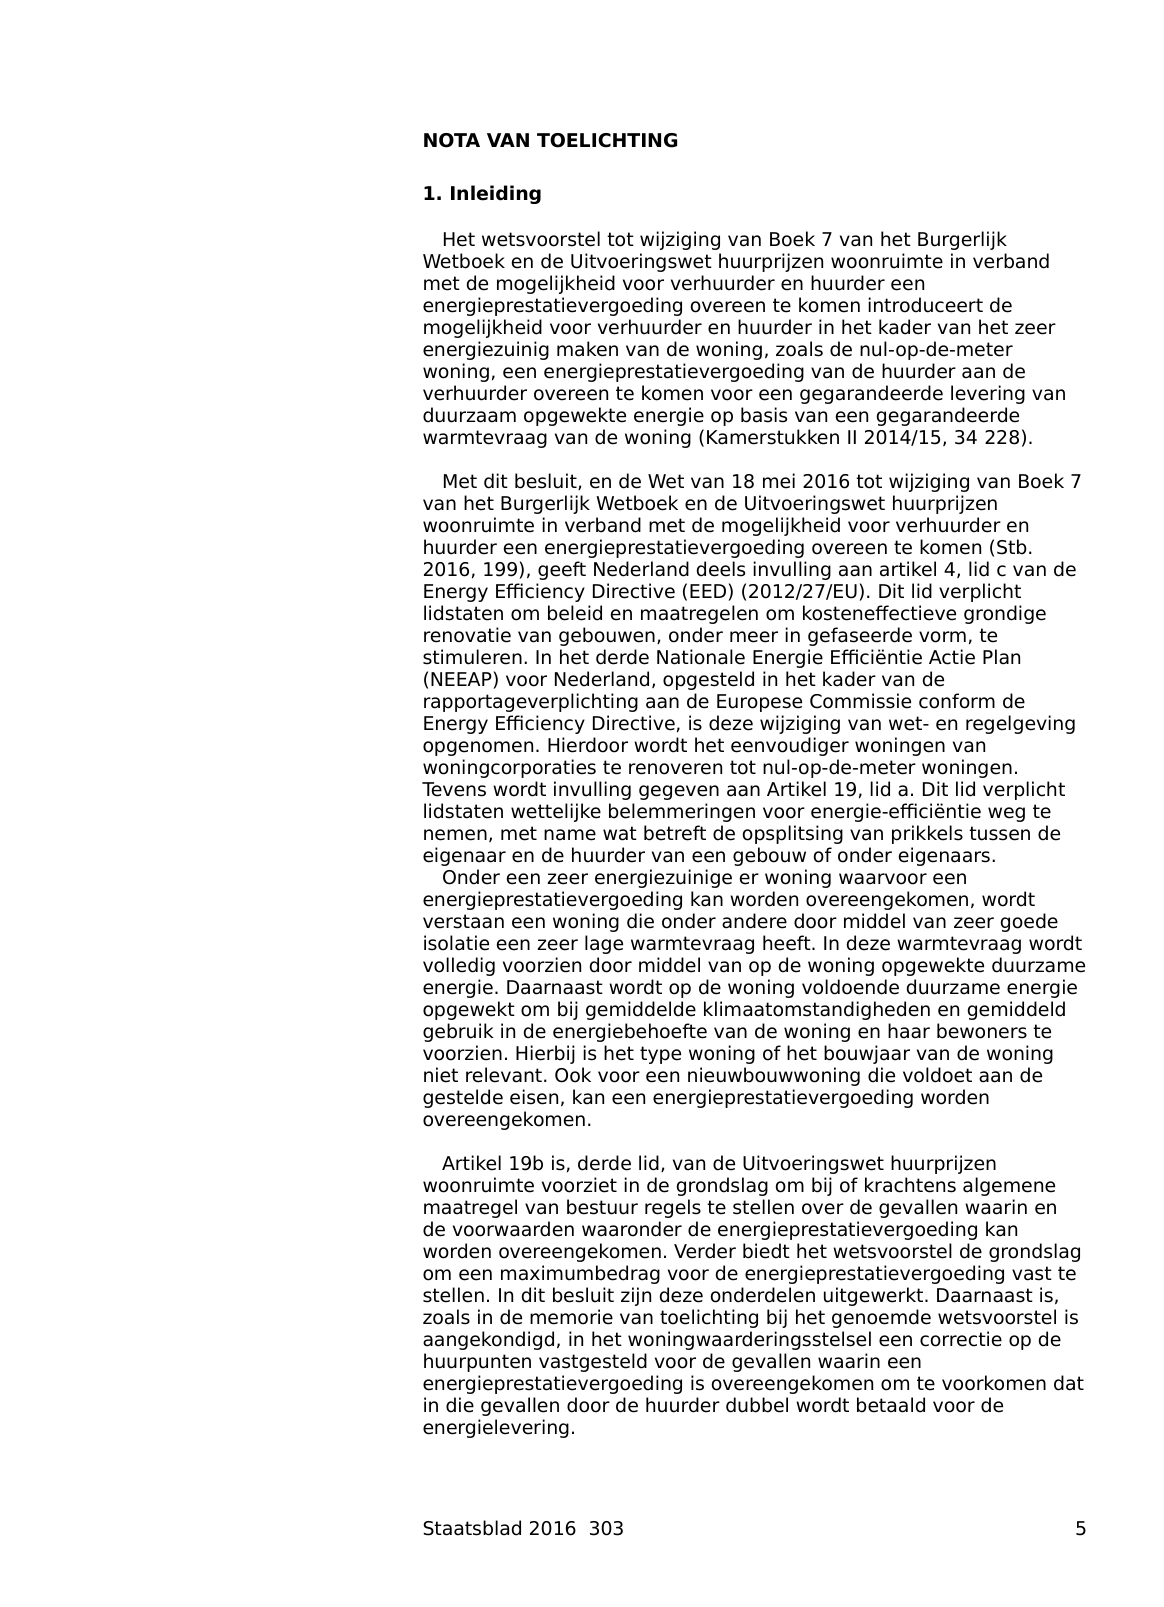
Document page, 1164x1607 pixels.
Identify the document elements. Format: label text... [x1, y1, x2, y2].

text Onder een zeer energiezuinige er woning waarvoor een energieprestatievergoeding kan worden overeengekomen, wordt verstaan een woning die onder andere door middel van zeer goede isolatie een zeer lage warmtevraag heeft. In deze warmtevraag wordt volledig voorzien door middel van op de woning opgewekte duurzame energie. Daarnaast wordt op de woning voldoende duurzame energie opgewekt om bij gemiddelde klimaatomstandigheden en gemiddeld gebruik in de energiebehoefte van de woning en haar bewoners te voorzien. Hierbij is het type woning of het bouwjaar van de woning niet relevant. Ook voor een nieuwbouwwoning die voldoet aan de gestelde eisen, kan een energieprestatievergoeding worden overeengekomen. [422, 867, 1087, 1131]
subtitle 1. Inleiding [422, 182, 1087, 204]
text Artikel 19b is, derde lid, van de Uitvoeringswet huurprijzen woonruimte voorziet in de grondslag om bij of krachtens algemene maatregel van bestuur regels te stellen over de gevallen waarin en de voorwaarden waaronder de energieprestatievergoeding kan worden overeengekomen. Verder biedt het wetsvoorstel de grondslag om een maximumbedrag voor de energieprestatievergoeding vast te stellen. In dit besluit zijn deze onderdelen uitgewerkt. Daarnaast is, zoals in de memorie van toelichting bij het genoemde wetsvoorstel is aangekondigd, in het woningwaarderingsstelsel een correctie op de huurpunten vastgesteld voor de gevallen waarin een energieprestatievergoeding is overeengekomen om te voorkomen dat in die gevallen door de huurder dubbel wordt betaald voor de energielevering. [422, 1153, 1087, 1439]
text Met dit besluit, en de Wet van 18 mei 2016 tot wijziging van Boek 7 van het Burgerlijk Wetboek en de Uitvoeringswet huurprijzen woonruimte in verband met de mogelijkheid voor verhuurder en huurder een energieprestatievergoeding overeen te komen (Stb. 2016, 199), geeft Nederland deels invulling aan artikel 4, lid c van de Energy Efficiency Directive (EED) (2012/27/EU). Dit lid verplicht lidstaten om beleid en maatregelen om kosteneffectieve grondige renovatie van gebouwen, onder meer in gefaseerde vorm, te stimuleren. In het derde Nationale Energie Efficiëntie Actie Plan (NEEAP) voor Nederland, opgesteld in het kader van de rapportageverplichting aan de Europese Commissie conform de Energy Efficiency Directive, is deze wijziging van wet- en regelgeving opgenomen. Hierdoor wordt het eenvoudiger woningen van woningcorporaties te renoveren tot nul-op-de-meter woningen. Tevens wordt invulling gegeven aan Artikel 19, lid a. Dit lid verplicht lidstaten wettelijke belemmeringen voor energie-efficiëntie weg te nemen, met name wat betreft de opsplitsing van prikkels tussen de eigenaar en de huurder van een gebouw of onder eigenaars. [422, 471, 1087, 867]
text Het wetsvoorstel tot wijziging van Boek 7 van het Burgerlijk Wetboek en de Uitvoeringswet huurprijzen woonruimte in verband met de mogelijkheid voor verhuurder en huurder een energieprestatievergoeding overeen te komen introduceert de mogelijkheid voor verhuurder en huurder in het kader van het zeer energiezuinig maken van de woning, zoals de nul-op-de-meter woning, een energieprestatievergoeding van de huurder aan de verhuurder overeen te komen voor een gegarandeerde levering van duurzaam opgewekte energie op basis van een gegarandeerde warmtevraag van de woning (Kamerstukken II 2014/15, 34 228). [422, 229, 1087, 449]
subtitle NOTA VAN TOELICHTING [422, 130, 1087, 152]
